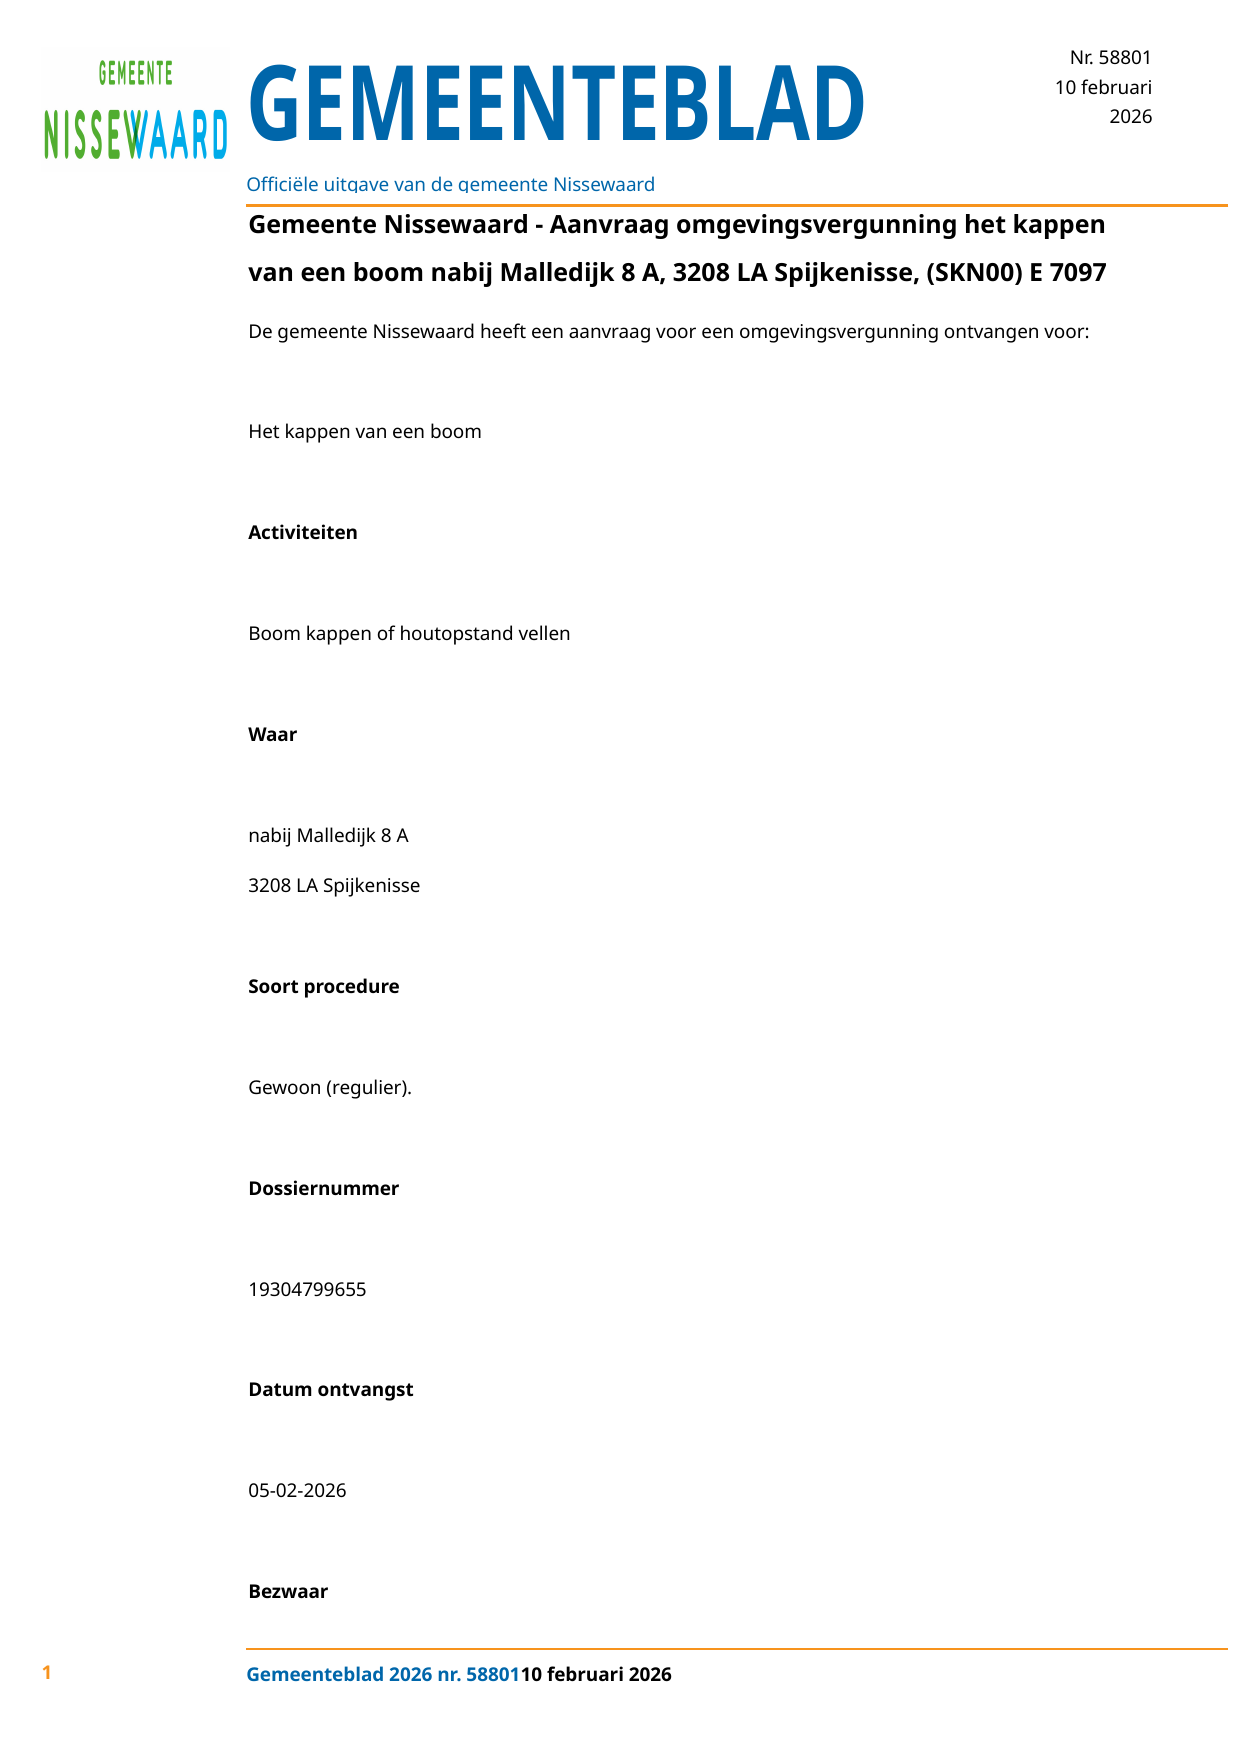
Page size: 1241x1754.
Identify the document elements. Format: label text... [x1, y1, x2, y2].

text Gewoon (regulier). [248, 1074, 1152, 1100]
text nabij Malledijk 8 A [248, 822, 1152, 848]
text Gemeente Nissewaard - Aanvraag omgevingsvergunning het kappen van een boom nabij Malledijk 8 A, 3208 LA Spijkenisse, (SKN00) E 7097 [248, 207, 1152, 288]
text De gemeente Nissewaard heeft een aanvraag voor een omgevingsvergunning ontvangen voor: [248, 318, 1152, 344]
text Activiteiten [248, 519, 1152, 545]
picture [41, 47, 231, 172]
text Het kappen van een boom [248, 419, 1152, 444]
text 19304799655 [248, 1276, 1152, 1302]
text Datum ontvangst [248, 1377, 1152, 1402]
text Soort procedure [248, 973, 1152, 999]
text Dossiernummer [248, 1175, 1152, 1201]
text Boom kappen of houtopstand vellen [248, 620, 1152, 646]
text 3208 LA Spijkenisse [248, 872, 1152, 898]
text Waar [248, 721, 1152, 747]
text Bezwaar [248, 1578, 1152, 1604]
text 05-02-2026 [248, 1477, 1152, 1503]
